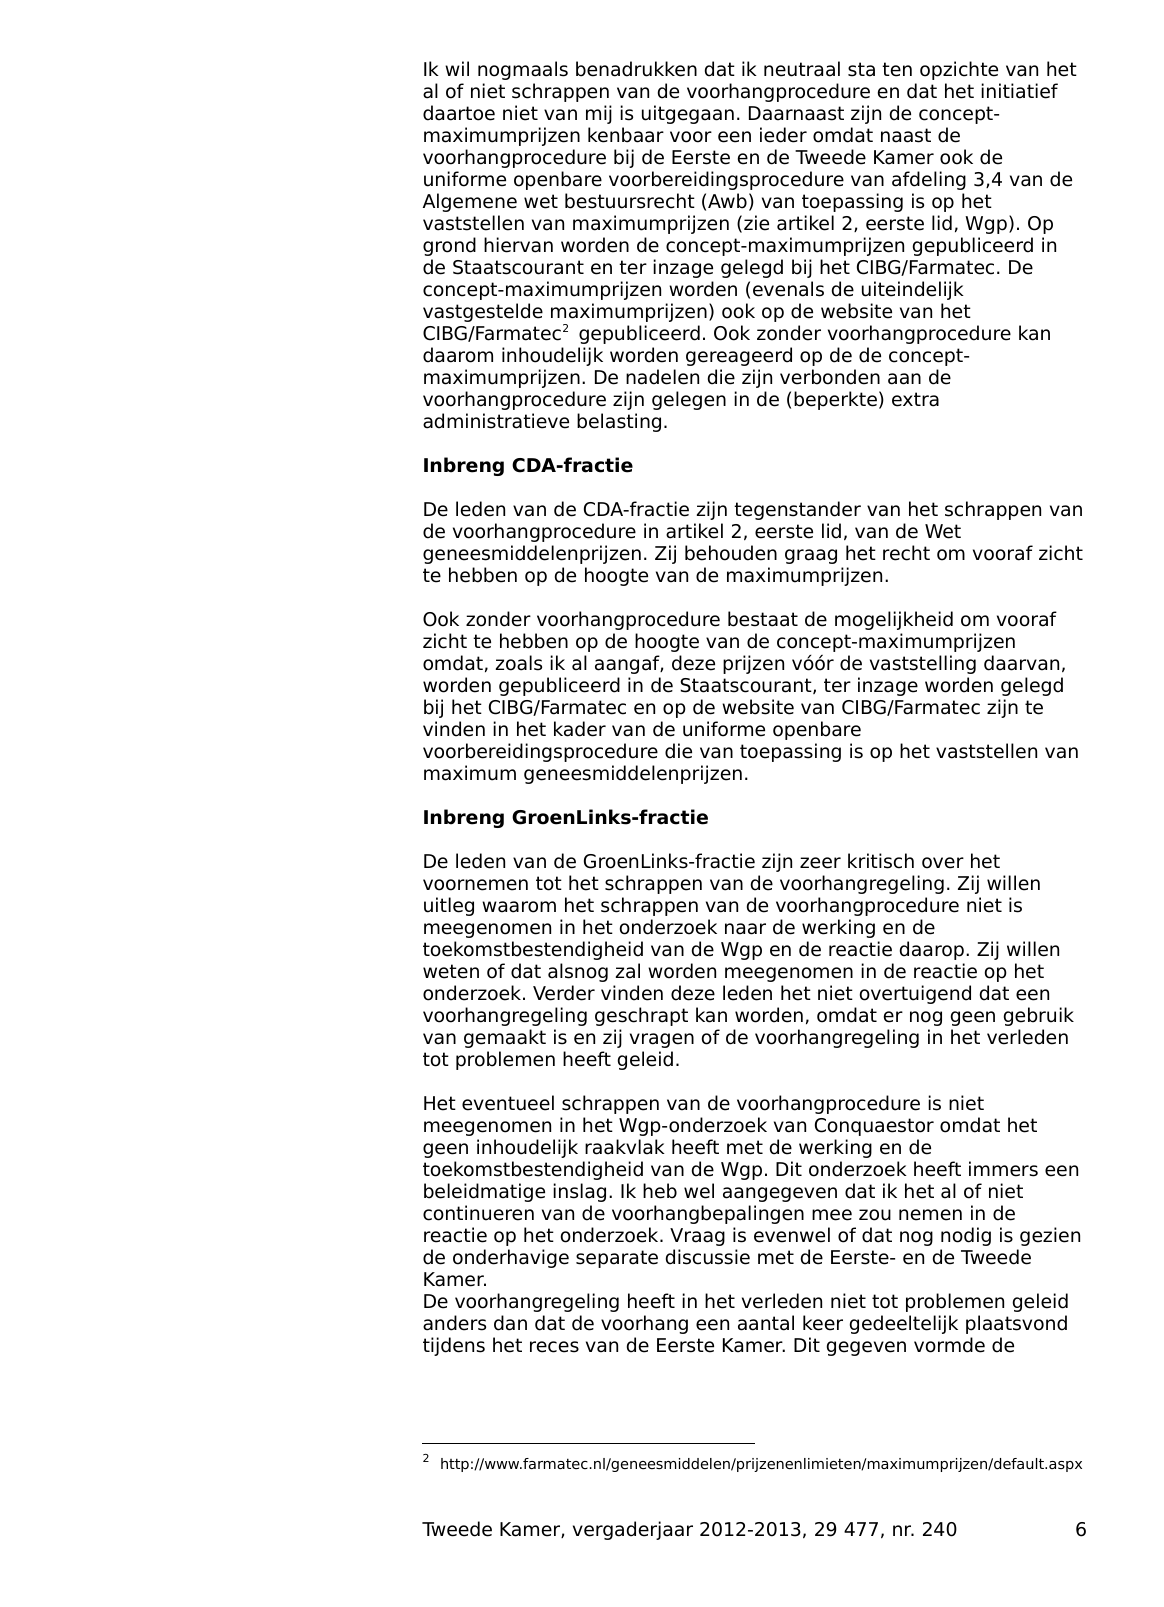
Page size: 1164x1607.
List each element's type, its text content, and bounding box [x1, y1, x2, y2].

text Ook zonder voorhangprocedure bestaat de mogelijkheid om vooraf zicht te hebben op de hoogte van de concept-maximumprijzen omdat, zoals ik al aangaf, deze prijzen vóór de vaststelling daarvan, worden gepubliceerd in de Staatscourant, ter inzage worden gelegd bij het CIBG/Farmatec en op de website van CIBG/Farmatec zijn te vinden in het kader van de uniforme openbare voorbereidingsprocedure die van toepassing is op het vaststellen van maximum geneesmiddelenprijzen. [422, 609, 1087, 785]
subtitle Inbreng GroenLinks-fractie [422, 807, 1087, 829]
text De leden van de CDA-fractie zijn tegenstander van het schrappen van de voorhangprocedure in artikel 2, eerste lid, van de Wet geneesmiddelenprijzen. Zij behouden graag het recht om vooraf zicht te hebben op de hoogte van de maximumprijzen. [422, 499, 1087, 587]
text http://www.farmatec.nl/geneesmiddelen/prijzenenlimieten/maximumprijzen/default.aspx [422, 1452, 1087, 1474]
subtitle Inbreng CDA-fractie [422, 455, 1087, 477]
text De voorhangregeling heeft in het verleden niet tot problemen geleid anders dan dat de voorhang een aantal keer gedeeltelijk plaatsvond tijdens het reces van de Eerste Kamer. Dit gegeven vormde de [422, 1291, 1087, 1357]
text Ik wil nogmaals benadrukken dat ik neutraal sta ten opzichte van het al of niet schrappen van de voorhangprocedure en dat het initiatief daartoe niet van mij is uitgegaan. Daarnaast zijn de concept-maximumprijzen kenbaar voor een ieder omdat naast de voorhangprocedure bij de Eerste en de Tweede Kamer ook de uniforme openbare voorbereidingsprocedure van afdeling 3,4 van de Algemene wet bestuursrecht (Awb) van toepassing is op het vaststellen van maximumprijzen (zie artikel 2, eerste lid, Wgp). Op grond hiervan worden de concept-maximumprijzen gepubliceerd in de Staatscourant en ter inzage gelegd bij het CIBG/Farmatec. De concept-maximumprijzen worden (evenals de uiteindelijk vastgestelde maximumprijzen) ook op de website van het CIBG/Farmatec gepubliceerd. Ook zonder voorhangprocedure kan daarom inhoudelijk worden gereageerd op de de concept-maximumprijzen. De nadelen die zijn verbonden aan de voorhangprocedure zijn gelegen in de (beperkte) extra administratieve belasting. [422, 59, 1087, 433]
text Het eventueel schrappen van de voorhangprocedure is niet meegenomen in het Wgp-onderzoek van Conquaestor omdat het geen inhoudelijk raakvlak heeft met de werking en de toekomstbestendigheid van de Wgp. Dit onderzoek heeft immers een beleidmatige inslag. Ik heb wel aangegeven dat ik het al of niet continueren van de voorhangbepalingen mee zou nemen in de reactie op het onderzoek. Vraag is evenwel of dat nog nodig is gezien de onderhavige separate discussie met de Eerste- en de Tweede Kamer. [422, 1093, 1087, 1291]
text De leden van de GroenLinks-fractie zijn zeer kritisch over het voornemen tot het schrappen van de voorhangregeling. Zij willen uitleg waarom het schrappen van de voorhangprocedure niet is meegenomen in het onderzoek naar de werking en de toekomstbestendigheid van de Wgp en de reactie daarop. Zij willen weten of dat alsnog zal worden meegenomen in de reactie op het onderzoek. Verder vinden deze leden het niet overtuigend dat een voorhangregeling geschrapt kan worden, omdat er nog geen gebruik van gemaakt is en zij vragen of de voorhangregeling in het verleden tot problemen heeft geleid. [422, 851, 1087, 1071]
